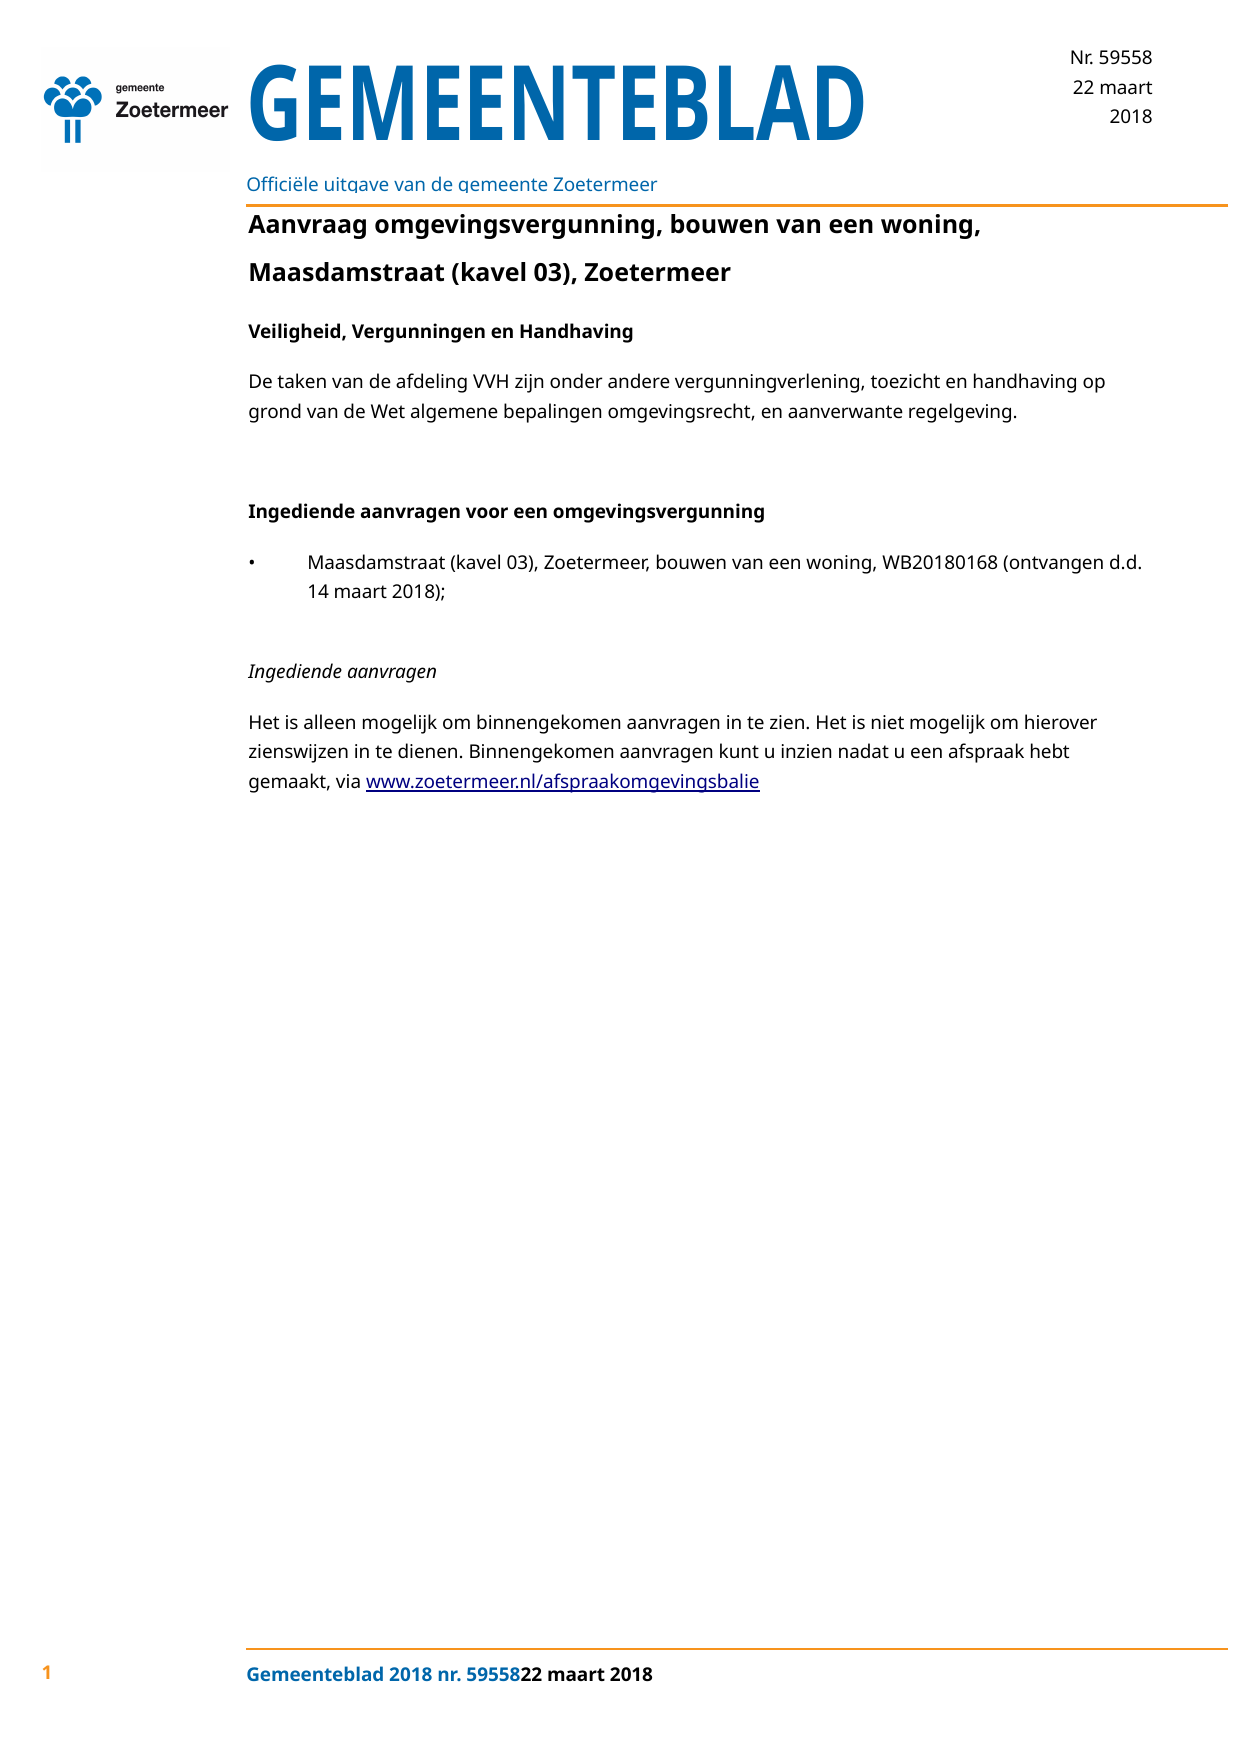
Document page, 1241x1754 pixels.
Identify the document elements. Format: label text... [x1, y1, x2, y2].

text De taken van de afdeling VVH zijn onder andere vergunningverlening, toezicht en handhaving op grond van de Wet algemene bepalingen omgevingsrecht, en aanverwante regelgeving. [248, 368, 1152, 424]
text Ingediende aanvragen voor een omgevingsvergunning [248, 499, 1152, 524]
text Aanvraag omgevingsvergunning, bouwen van een woning, Maasdamstraat (kavel 03), Zoetermeer [248, 207, 1152, 288]
picture [41, 47, 231, 172]
text Veiligheid, Vergunningen en Handhaving [248, 318, 1152, 344]
text Het is alleen mogelijk om binnengekomen aanvragen in te zien. Het is niet mogelijk om hierover zienswijzen in te dienen. Binnengekomen aanvragen kunt u inzien nadat u een afspraak hebt gemaakt, via www.zoetermeer.nl/afspraakomgevingsbalie [248, 709, 1152, 794]
text Ingediende aanvragen [248, 659, 1152, 684]
list Maasdamstraat (kavel 03), Zoetermeer, bouwen van een woning, WB20180168 (ontvangen d.d. 14 maart 2018); [248, 549, 1152, 604]
